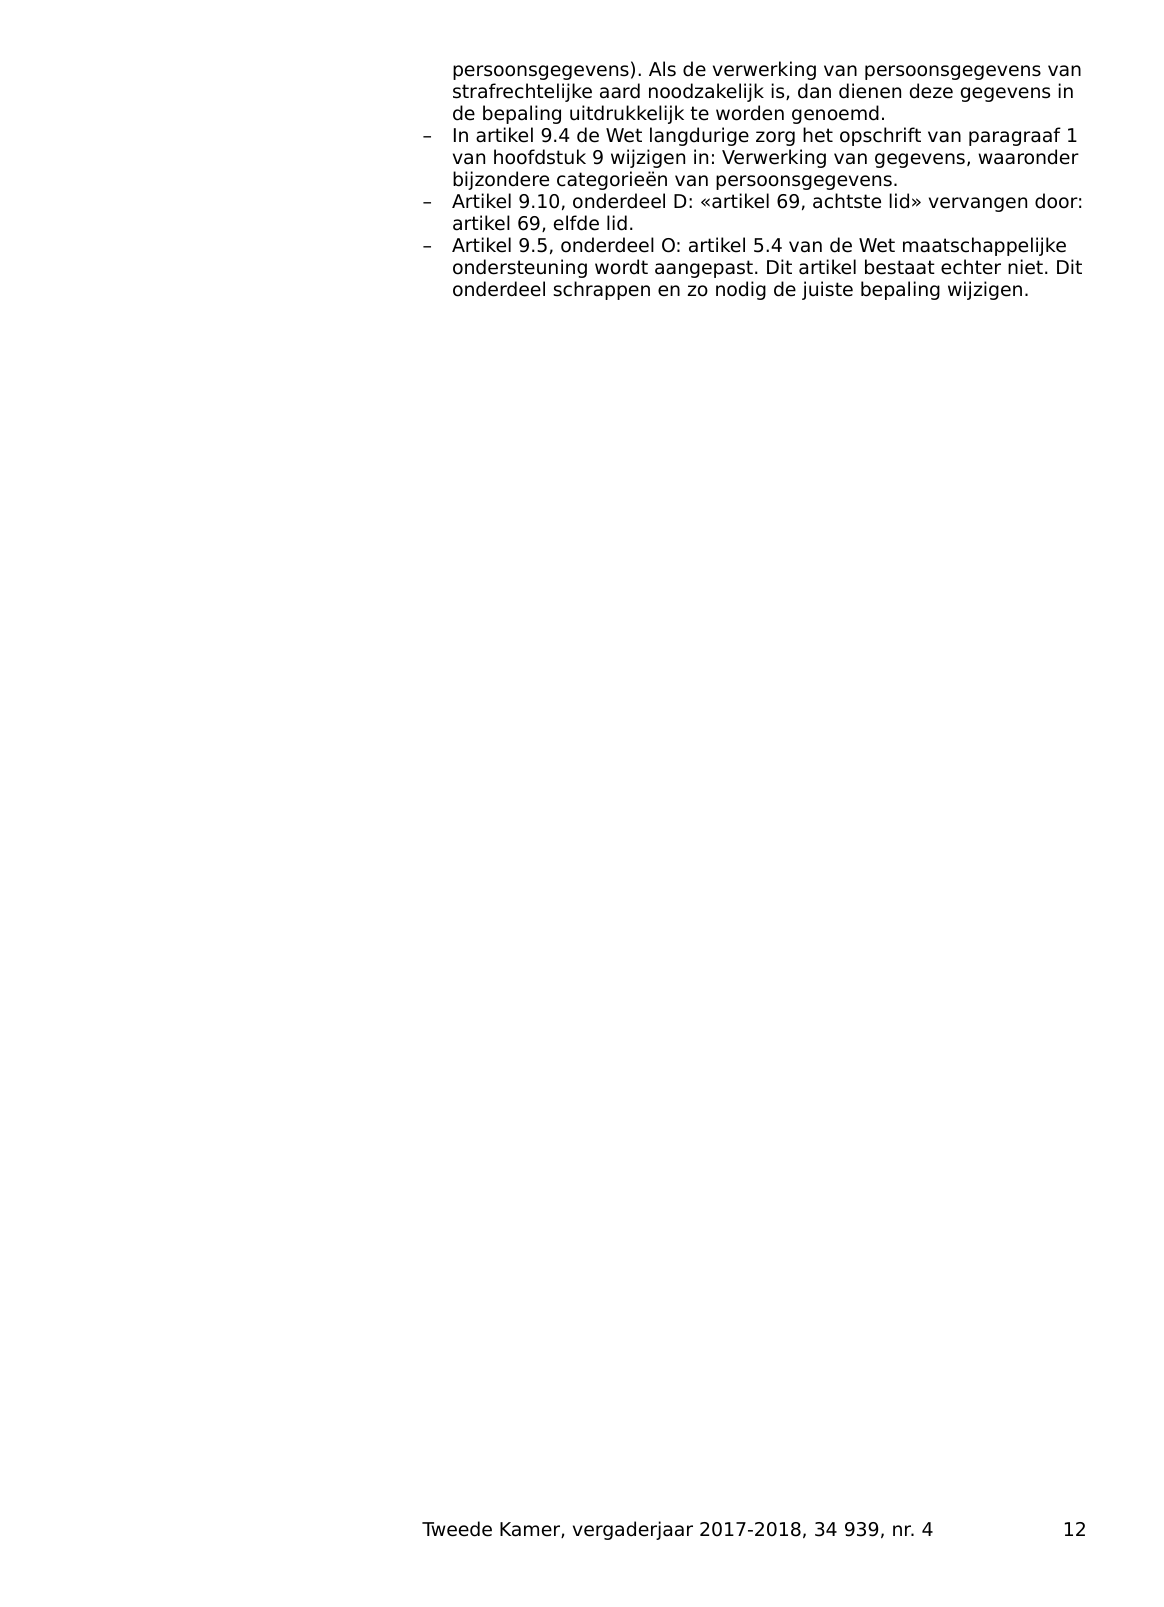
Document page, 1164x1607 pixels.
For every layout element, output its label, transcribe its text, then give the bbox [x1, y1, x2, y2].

text – Artikel 9.10, onderdeel D: «artikel 69, achtste lid» vervangen door: artikel 69, elfde lid. [422, 191, 1087, 235]
text – Artikel 9.5, onderdeel O: artikel 5.4 van de Wet maatschappelijke ondersteuning wordt aangepast. Dit artikel bestaat echter niet. Dit onderdeel schrappen en zo nodig de juiste bepaling wijzigen. [422, 235, 1087, 301]
text persoonsgegevens). Als de verwerking van persoonsgegevens van strafrechtelijke aard noodzakelijk is, dan dienen deze gegevens in de bepaling uitdrukkelijk te worden genoemd. [422, 59, 1087, 125]
text – In artikel 9.4 de Wet langdurige zorg het opschrift van paragraaf 1 van hoofdstuk 9 wijzigen in: Verwerking van gegevens, waaronder bijzondere categorieën van persoonsgegevens. [422, 125, 1087, 191]
